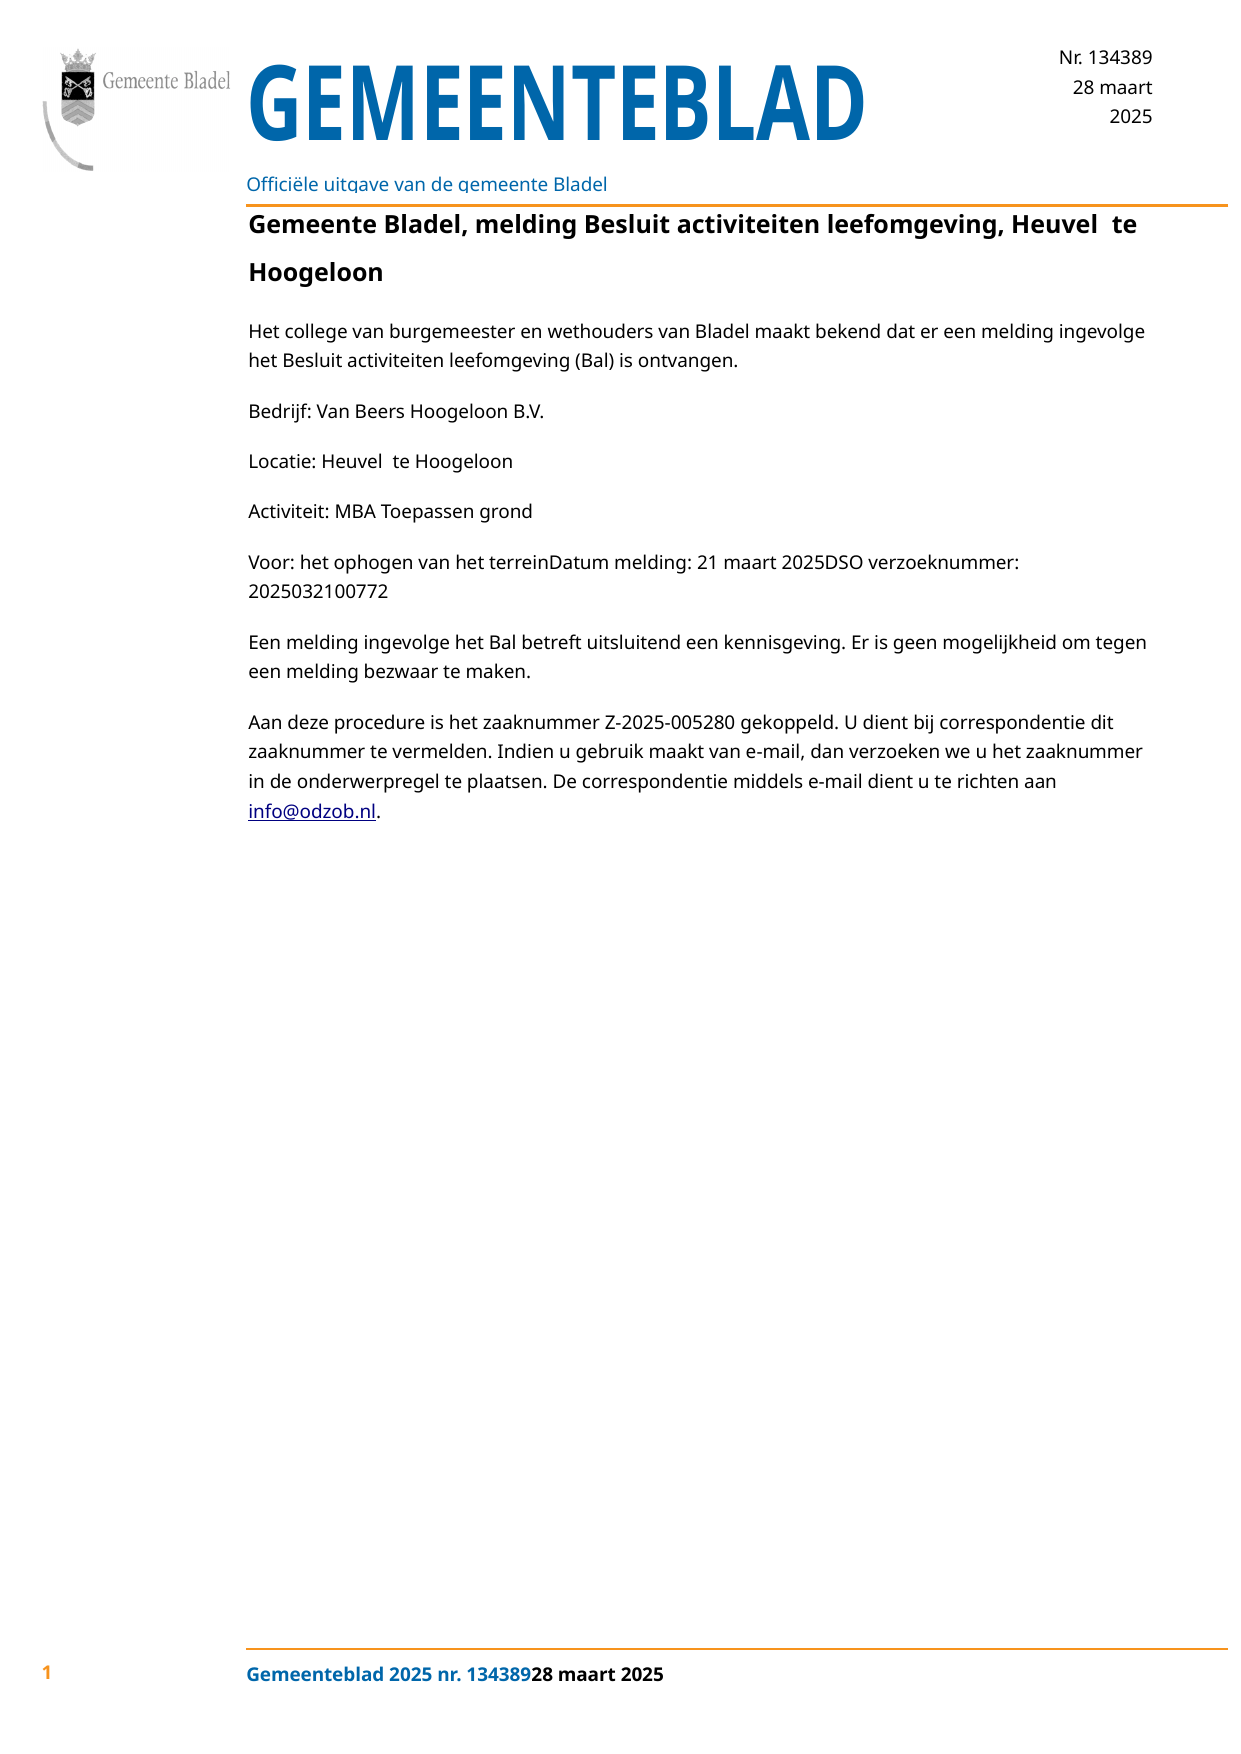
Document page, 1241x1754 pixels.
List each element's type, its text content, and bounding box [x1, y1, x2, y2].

text Voor: het ophogen van het terreinDatum melding: 21 maart 2025DSO verzoeknummer: 2025032100772 [248, 549, 1152, 604]
text Activiteit: MBA Toepassen grond [248, 499, 1152, 524]
text Bedrijf: Van Beers Hoogeloon B.V. [248, 398, 1152, 424]
text Locatie: Heuvel ​​ te Hoogeloon [248, 448, 1152, 474]
text Een melding ingevolge het Bal betreft uitsluitend een kennisgeving. Er is geen mogelijkheid om tegen een melding bezwaar te maken. [248, 629, 1152, 684]
text Gemeente Bladel, melding Besluit activiteiten leefomgeving, Heuvel ​​ te Hoogeloon [248, 207, 1152, 288]
picture [41, 47, 231, 172]
text Aan deze procedure is het zaaknummer Z-2025-005280 gekoppeld. U dient bij correspondentie dit zaaknummer te vermelden. Indien u gebruik maakt van e-mail, dan verzoeken we u het zaaknummer in de onderwerpregel te plaatsen. De correspondentie middels e-mail dient u te richten aan info@odzob.nl. [248, 709, 1152, 824]
text Het college van burgemeester en wethouders van Bladel maakt bekend dat er een melding ingevolge het Besluit activiteiten leefomgeving (Bal) is ontvangen. [248, 318, 1152, 373]
